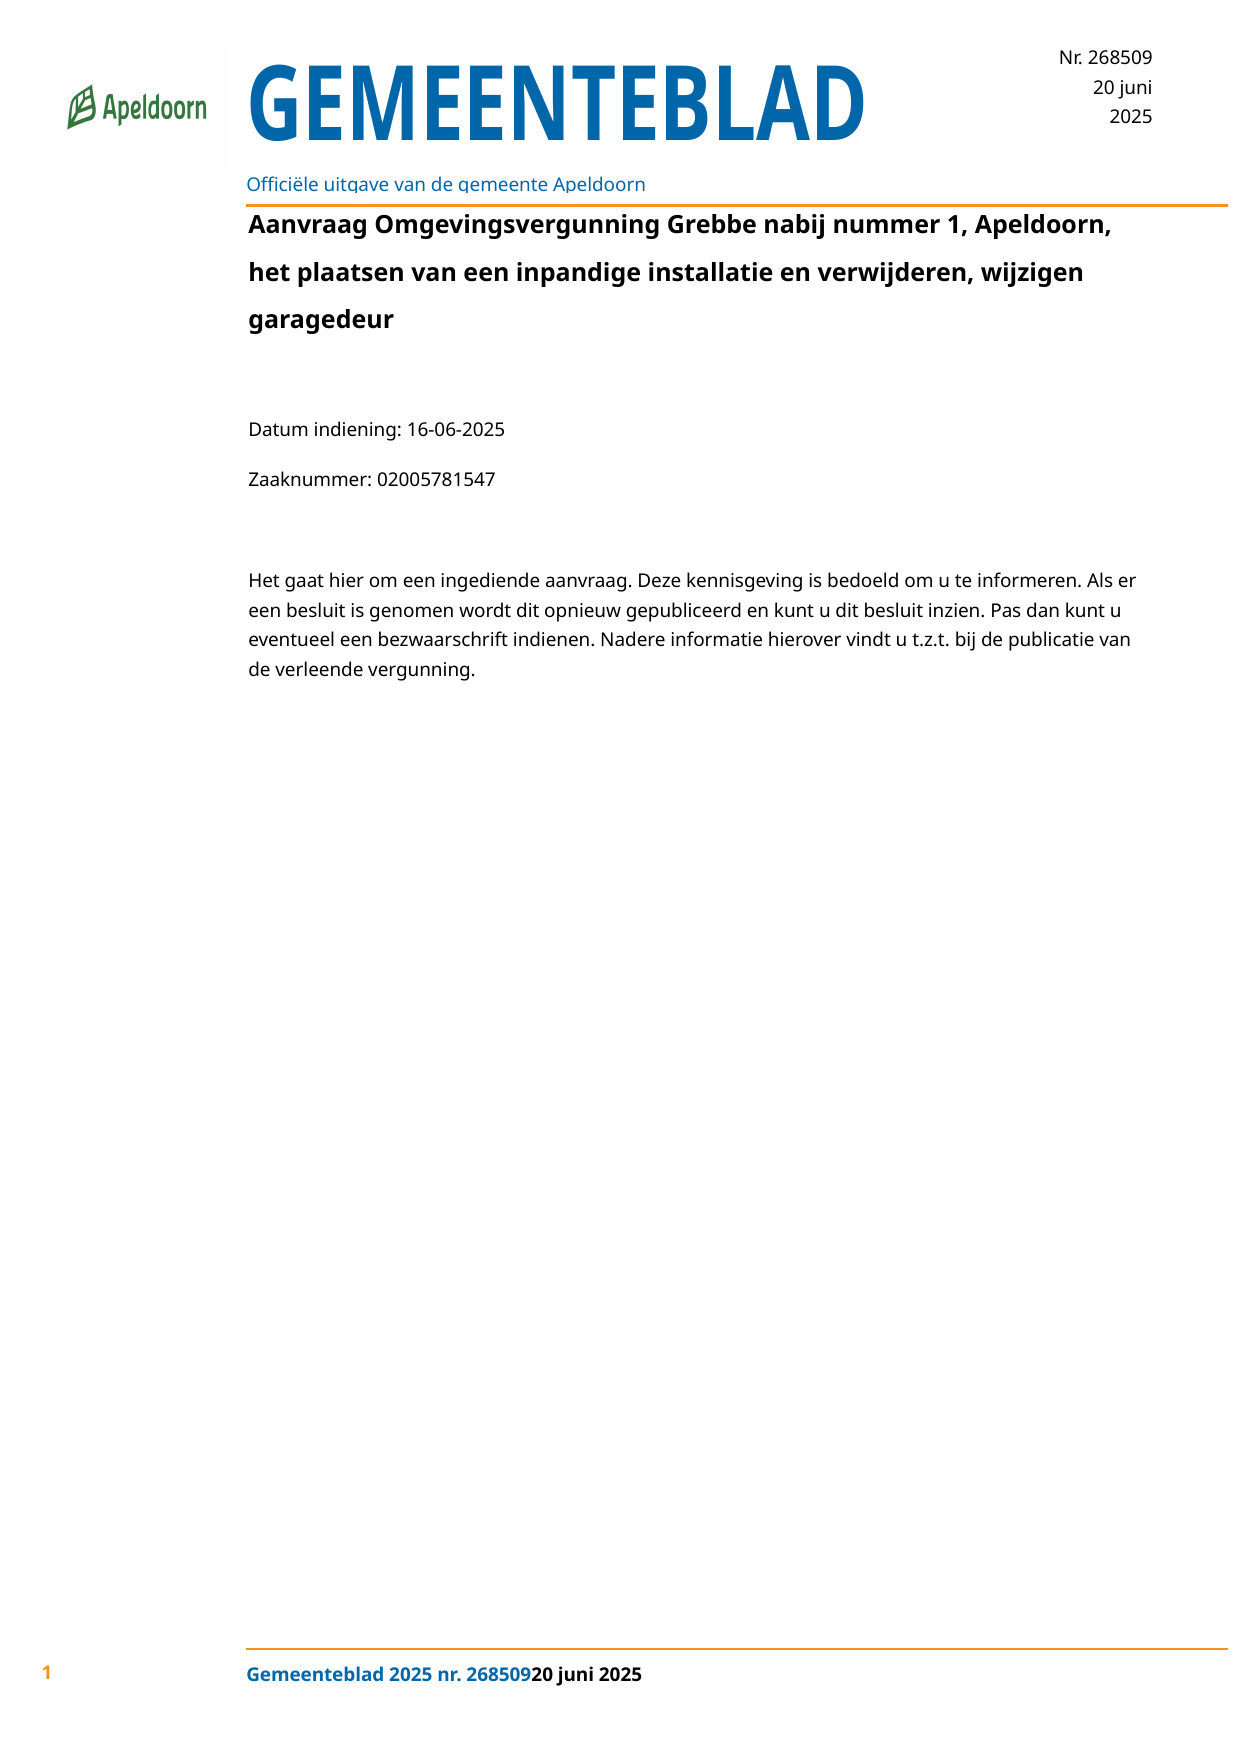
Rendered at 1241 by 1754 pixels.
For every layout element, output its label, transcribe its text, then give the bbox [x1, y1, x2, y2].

text Zaaknummer: 02005781547 [248, 466, 1152, 492]
text Het gaat hier om een ingediende aanvraag. Deze kennisgeving is bedoeld om u te informeren. Als er een besluit is genomen wordt dit opnieuw gepubliceerd en kunt u dit besluit inzien. Pas dan kunt u eventueel een bezwaarschrift indienen. Nadere informatie hierover vindt u t.z.t. bij de publicatie van de verleende vergunning. [248, 567, 1152, 682]
picture [41, 47, 231, 172]
text Datum indiening: 16-06-2025 [248, 416, 1152, 442]
text Aanvraag Omgevingsvergunning Grebbe nabij nummer 1, Apeldoorn, het plaatsen van een inpandige installatie en verwijderen, wijzigen garagedeur [248, 207, 1152, 336]
